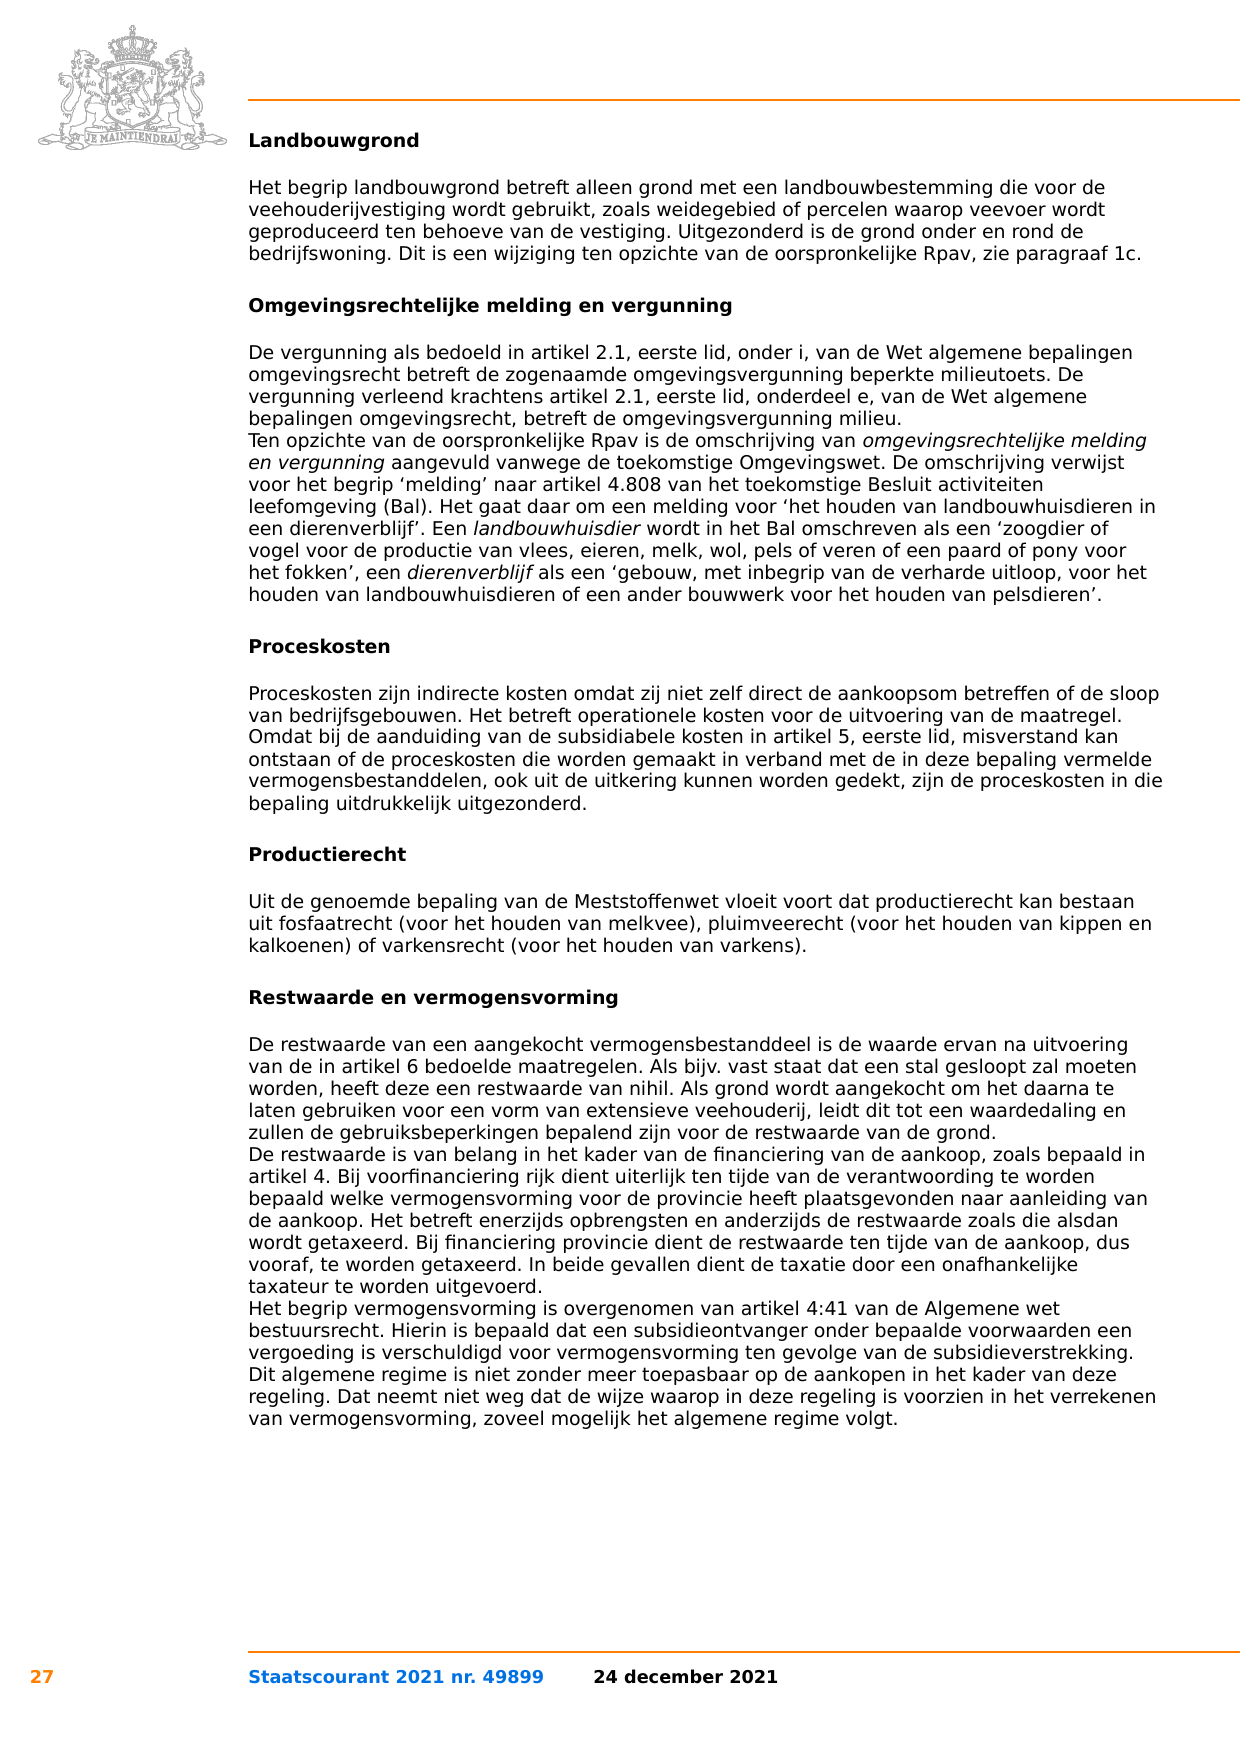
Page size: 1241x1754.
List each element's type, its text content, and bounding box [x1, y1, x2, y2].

subtitle Productierecht [248, 844, 1163, 866]
text De restwaarde is van belang in het kader van de financiering van de aankoop, zoals bepaald in artikel 4. Bij voorfinanciering rijk dient uiterlijk ten tijde van de verantwoording te worden bepaald welke vermogensvorming voor de provincie heeft plaatsgevonden naar aanleiding van de aankoop. Het betreft enerzijds opbrengsten en anderzijds de restwaarde zoals die alsdan wordt getaxeerd. Bij financiering provincie dient de restwaarde ten tijde van de aankoop, dus vooraf, te worden getaxeerd. In beide gevallen dient de taxatie door een onafhankelijke taxateur te worden uitgevoerd. [248, 1144, 1163, 1298]
text Het begrip vermogensvorming is overgenomen van artikel 4:41 van de Algemene wet bestuursrecht. Hierin is bepaald dat een subsidieontvanger onder bepaalde voorwaarden een vergoeding is verschuldigd voor vermogensvorming ten gevolge van de subsidieverstrekking. Dit algemene regime is niet zonder meer toepasbaar op de aankopen in het kader van deze regeling. Dat neemt niet weg dat de wijze waarop in deze regeling is voorzien in het verrekenen van vermogensvorming, zoveel mogelijk het algemene regime volgt. [248, 1298, 1163, 1430]
subtitle Landbouwgrond [248, 130, 1163, 152]
text Uit de genoemde bepaling van de Meststoffenwet vloeit voort dat productierecht kan bestaan uit fosfaatrecht (voor het houden van melkvee), pluimveerecht (voor het houden van kippen en kalkoenen) of varkensrecht (voor het houden van varkens). [248, 891, 1163, 957]
subtitle Restwaarde en vermogensvorming [248, 987, 1163, 1009]
picture [38, 25, 227, 150]
text Het begrip landbouwgrond betreft alleen grond met een landbouwbestemming die voor de veehouderijvestiging wordt gebruikt, zoals weidegebied of percelen waarop veevoer wordt geproduceerd ten behoeve van de vestiging. Uitgezonderd is de grond onder en rond de bedrijfswoning. Dit is een wijziging ten opzichte van de oorspronkelijke Rpav, zie paragraaf 1c. [248, 177, 1163, 265]
text Ten opzichte van de oorspronkelijke Rpav is de omschrijving van omgevingsrechtelijke melding en vergunning aangevuld vanwege de toekomstige Omgevingswet. De omschrijving verwijst voor het begrip ‘melding’ naar artikel 4.808 van het toekomstige Besluit activiteiten leefomgeving (Bal). Het gaat daar om een melding voor ‘het houden van landbouwhuisdieren in een dierenverblijf’. Een landbouwhuisdier wordt in het Bal omschreven als een ‘zoogdier of vogel voor de productie van vlees, eieren, melk, wol, pels of veren of een paard of pony voor het fokken’, een dierenverblijf als een ‘gebouw, met inbegrip van de verharde uitloop, voor het houden van landbouwhuisdieren of een ander bouwwerk voor het houden van pelsdieren’. [248, 430, 1163, 606]
text Proceskosten zijn indirecte kosten omdat zij niet zelf direct de aankoopsom betreffen of de sloop van bedrijfsgebouwen. Het betreft operationele kosten voor de uitvoering van de maatregel. Omdat bij de aanduiding van de subsidiabele kosten in artikel 5, eerste lid, misverstand kan ontstaan of de proceskosten die worden gemaakt in verband met de in deze bepaling vermelde vermogensbestanddelen, ook uit de uitkering kunnen worden gedekt, zijn de proceskosten in die bepaling uitdrukkelijk uitgezonderd. [248, 682, 1163, 814]
subtitle Proceskosten [248, 636, 1163, 657]
text De vergunning als bedoeld in artikel 2.1, eerste lid, onder i, van de Wet algemene bepalingen omgevingsrecht betreft de zogenaamde omgevingsvergunning beperkte milieutoets. De vergunning verleend krachtens artikel 2.1, eerste lid, onderdeel e, van de Wet algemene bepalingen omgevingsrecht, betreft de omgevingsvergunning milieu. [248, 342, 1163, 430]
text De restwaarde van een aangekocht vermogensbestanddeel is de waarde ervan na uitvoering van de in artikel 6 bedoelde maatregelen. Als bijv. vast staat dat een stal gesloopt zal moeten worden, heeft deze een restwaarde van nihil. Als grond wordt aangekocht om het daarna te laten gebruiken voor een vorm van extensieve veehouderij, leidt dit tot een waardedaling en zullen de gebruiksbeperkingen bepalend zijn voor de restwaarde van de grond. [248, 1034, 1163, 1144]
subtitle Omgevingsrechtelijke melding en vergunning [248, 295, 1163, 317]
